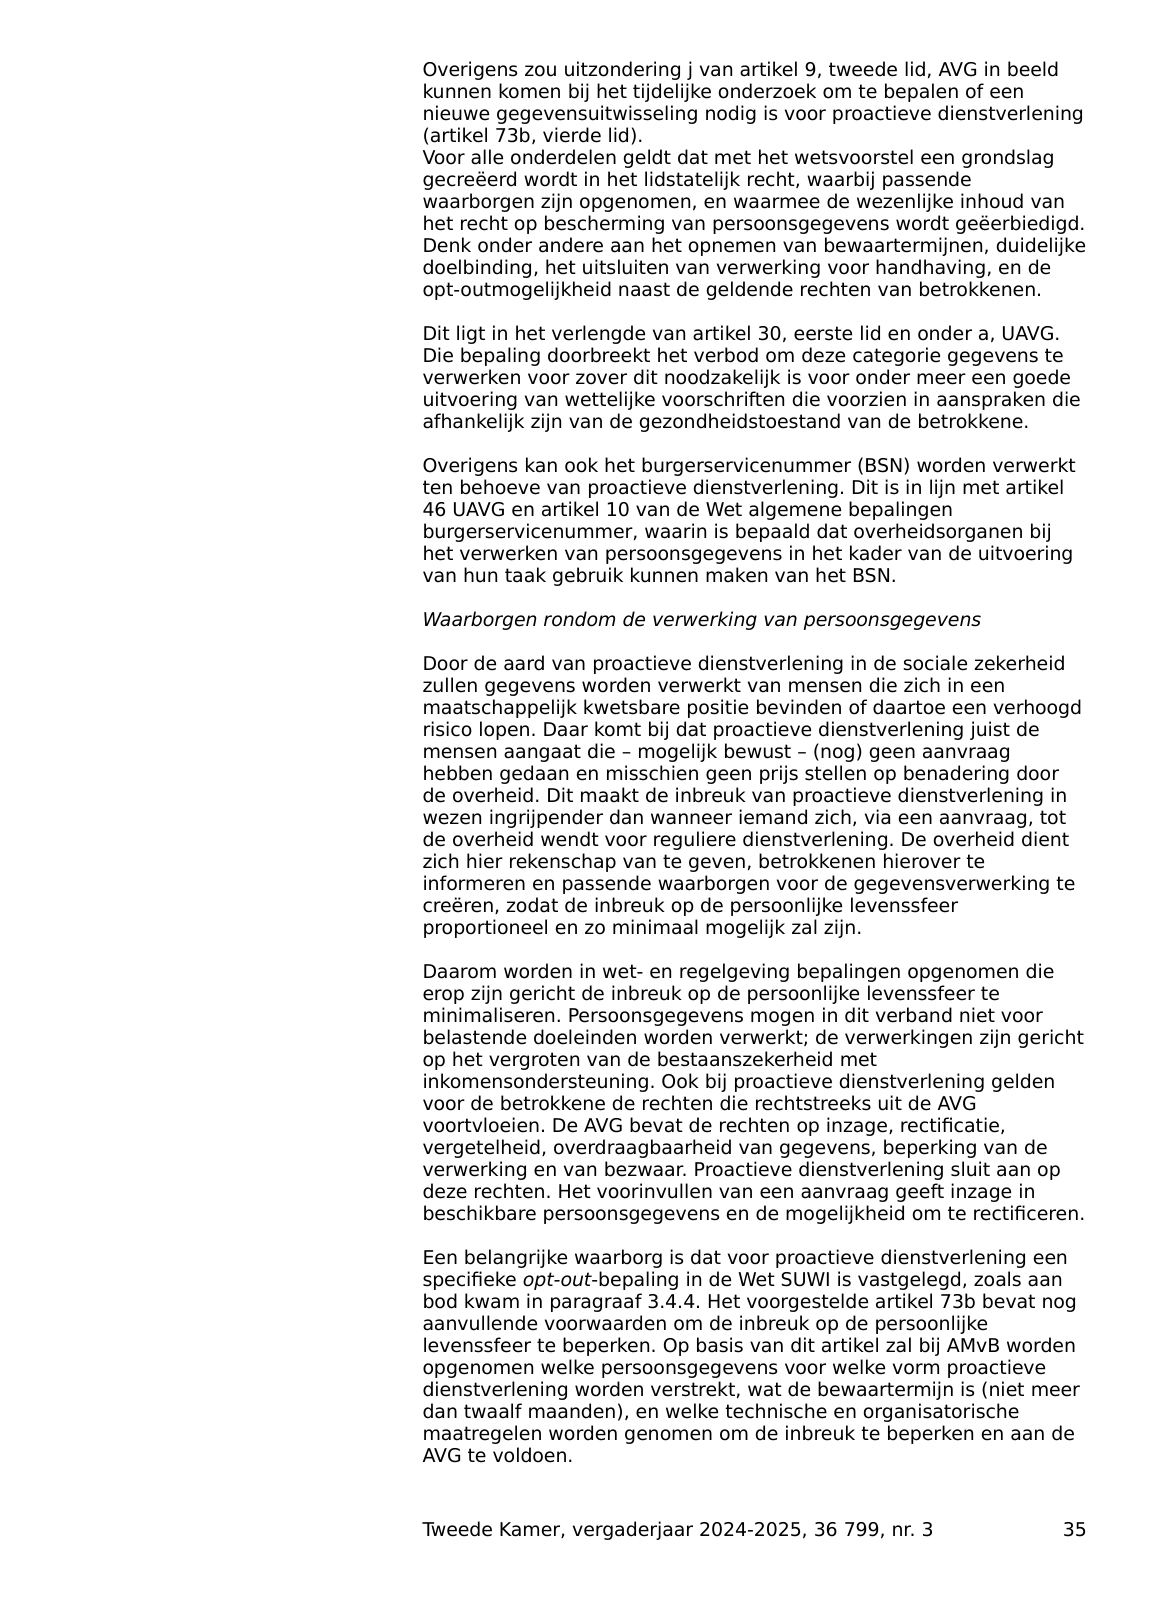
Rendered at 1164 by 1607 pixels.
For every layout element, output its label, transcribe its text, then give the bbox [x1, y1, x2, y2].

text Overigens zou uitzondering j van artikel 9, tweede lid, AVG in beeld kunnen komen bij het tijdelijke onderzoek om te bepalen of een nieuwe gegevensuitwisseling nodig is voor proactieve dienstverlening (artikel 73b, vierde lid). [422, 59, 1087, 147]
text Een belangrijke waarborg is dat voor proactieve dienstverlening een specifieke opt-out-bepaling in de Wet SUWI is vastgelegd, zoals aan bod kwam in paragraaf 3.4.4. Het voorgestelde artikel 73b bevat nog aanvullende voorwaarden om de inbreuk op de persoonlijke levenssfeer te beperken. Op basis van dit artikel zal bij AMvB worden opgenomen welke persoonsgegevens voor welke vorm proactieve dienstverlening worden verstrekt, wat de bewaartermijn is (niet meer dan twaalf maanden), en welke technische en organisatorische maatregelen worden genomen om de inbreuk te beperken en aan de AVG te voldoen. [422, 1247, 1087, 1467]
text Daarom worden in wet- en regelgeving bepalingen opgenomen die erop zijn gericht de inbreuk op de persoonlijke levenssfeer te minimaliseren. Persoonsgegevens mogen in dit verband niet voor belastende doeleinden worden verwerkt; de verwerkingen zijn gericht op het vergroten van de bestaanszekerheid met inkomensondersteuning. Ook bij proactieve dienstverlening gelden voor de betrokkene de rechten die rechtstreeks uit de AVG voortvloeien. De AVG bevat de rechten op inzage, rectificatie, vergetelheid, overdraagbaarheid van gegevens, beperking van de verwerking en van bezwaar. Proactieve dienstverlening sluit aan op deze rechten. Het voorinvullen van een aanvraag geeft inzage in beschikbare persoonsgegevens en de mogelijkheid om te rectificeren. [422, 961, 1087, 1225]
text Door de aard van proactieve dienstverlening in de sociale zekerheid zullen gegevens worden verwerkt van mensen die zich in een maatschappelijk kwetsbare positie bevinden of daartoe een verhoogd risico lopen. Daar komt bij dat proactieve dienstverlening juist de mensen aangaat die – mogelijk bewust – (nog) geen aanvraag hebben gedaan en misschien geen prijs stellen op benadering door de overheid. Dit maakt de inbreuk van proactieve dienstverlening in wezen ingrijpender dan wanneer iemand zich, via een aanvraag, tot de overheid wendt voor reguliere dienstverlening. De overheid dient zich hier rekenschap van te geven, betrokkenen hierover te informeren en passende waarborgen voor de gegevensverwerking te creëren, zodat de inbreuk op de persoonlijke levenssfeer proportioneel en zo minimaal mogelijk zal zijn. [422, 653, 1087, 939]
text Voor alle onderdelen geldt dat met het wetsvoorstel een grondslag gecreëerd wordt in het lidstatelijk recht, waarbij passende waarborgen zijn opgenomen, en waarmee de wezenlijke inhoud van het recht op bescherming van persoonsgegevens wordt geëerbiedigd. Denk onder andere aan het opnemen van bewaartermijnen, duidelijke doelbinding, het uitsluiten van verwerking voor handhaving, en de opt-outmogelijkheid naast de geldende rechten van betrokkenen. [422, 147, 1087, 301]
text Dit ligt in het verlengde van artikel 30, eerste lid en onder a, UAVG. Die bepaling doorbreekt het verbod om deze categorie gegevens te verwerken voor zover dit noodzakelijk is voor onder meer een goede uitvoering van wettelijke voorschriften die voorzien in aanspraken die afhankelijk zijn van de gezondheidstoestand van de betrokkene. [422, 323, 1087, 433]
text Overigens kan ook het burgerservicenummer (BSN) worden verwerkt ten behoeve van proactieve dienstverlening. Dit is in lijn met artikel 46 UAVG en artikel 10 van de Wet algemene bepalingen burgerservicenummer, waarin is bepaald dat overheidsorganen bij het verwerken van persoonsgegevens in het kader van de uitvoering van hun taak gebruik kunnen maken van het BSN. [422, 455, 1087, 587]
subtitle Waarborgen rondom de verwerking van persoonsgegevens [422, 609, 1087, 631]
